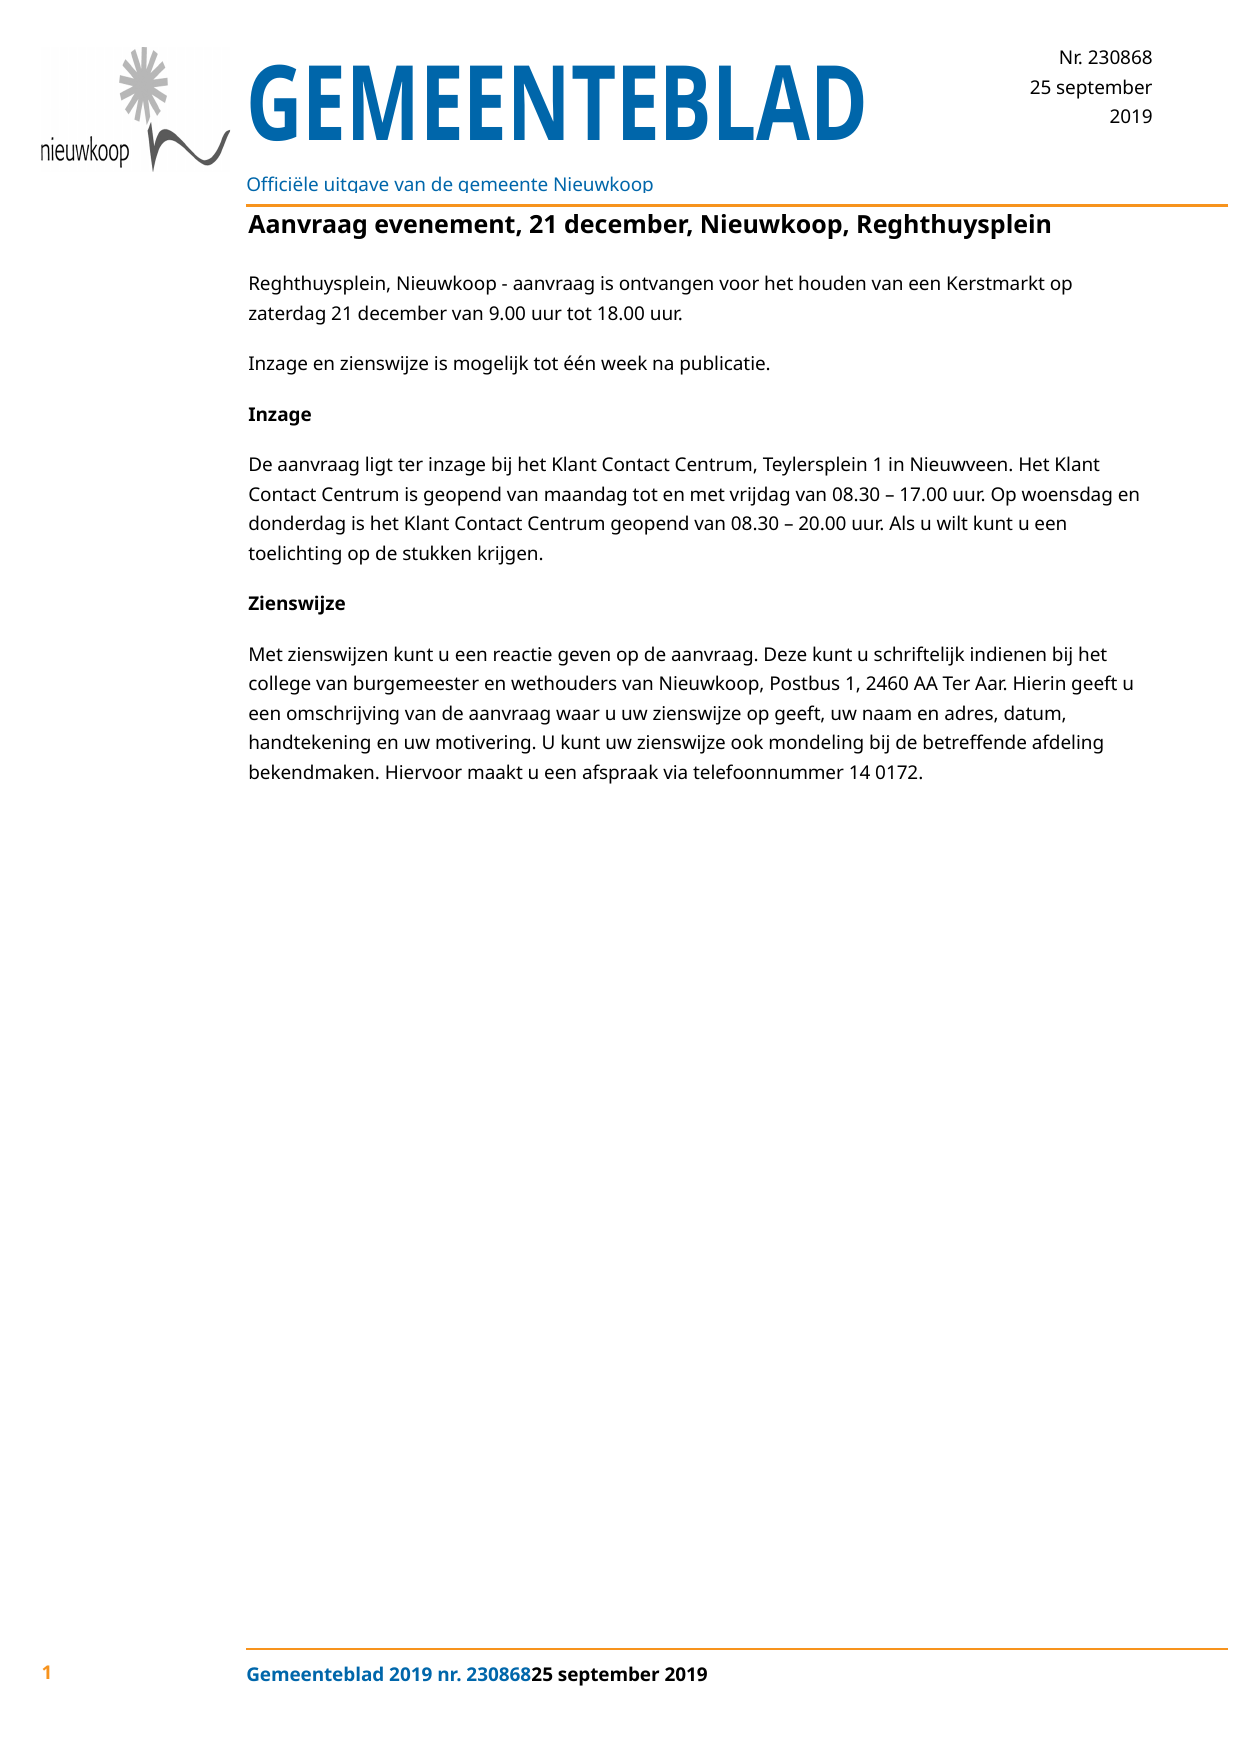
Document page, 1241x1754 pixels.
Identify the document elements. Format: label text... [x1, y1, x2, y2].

text Inzage [248, 401, 1152, 426]
text Zienswijze [248, 590, 1152, 616]
text Aanvraag evenement, 21 december, Nieuwkoop, Reghthuysplein [248, 207, 1152, 241]
text De aanvraag ligt ter inzage bij het Klant Contact Centrum, Teylersplein 1 in Nieuwveen. Het Klant Contact Centrum is geopend van maandag tot en met vrijdag van 08.30 – 17.00 uur. Op woensdag en donderdag is het Klant Contact Centrum geopend van 08.30 – 20.00 uur. Als u wilt kunt u een toelichting op de stukken krijgen. [248, 451, 1152, 566]
text Reghthuysplein, Nieuwkoop - aanvraag is ontvangen voor het houden van een Kerstmarkt op zaterdag 21 december van 9.00 uur tot 18.00 uur. [248, 270, 1152, 326]
text Met zienswijzen kunt u een reactie geven op de aanvraag. Deze kunt u schriftelijk indienen bij het college van burgemeester en wethouders van Nieuwkoop, Postbus 1, 2460 AA Ter Aar. Hierin geeft u een omschrijving van de aanvraag waar u uw zienswijze op geeft, uw naam en adres, datum, handtekening en uw motivering. U kunt uw zienswijze ook mondeling bij de betreffende afdeling bekendmaken. Hiervoor maakt u een afspraak via telefoonnummer 14 0172. [248, 641, 1152, 785]
text Inzage en zienswijze is mogelijk tot één week na publicatie. [248, 350, 1152, 376]
picture [41, 47, 231, 172]
